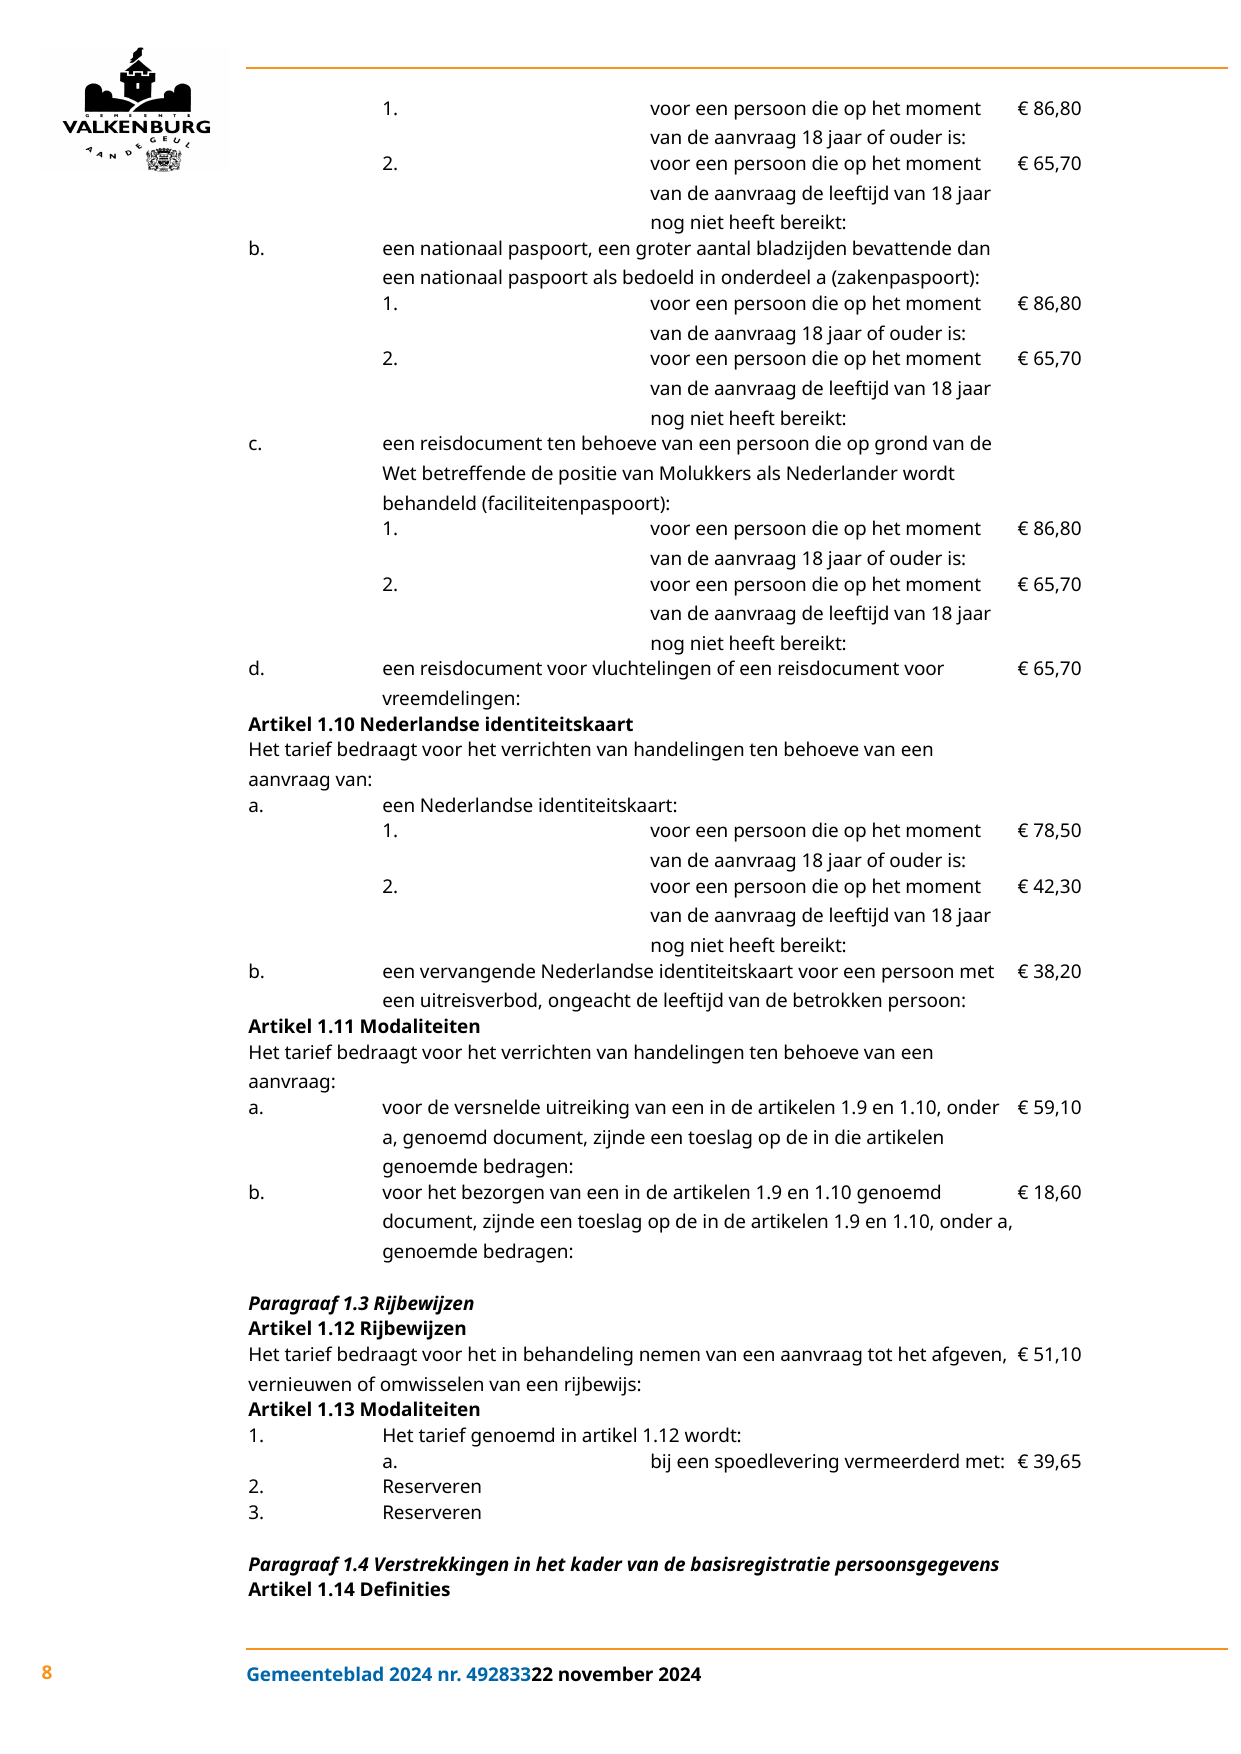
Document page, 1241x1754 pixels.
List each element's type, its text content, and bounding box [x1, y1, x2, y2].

table_cell Artikel 1.11 Modaliteiten [248, 1013, 1017, 1039]
table_cell 1. [382, 818, 650, 873]
table_cell [1018, 431, 1152, 515]
table_cell 2. [382, 873, 650, 958]
table_cell Het tarief bedraagt voor het in behandeling nemen van een aanvraag tot het afgeven, vernieuwen of omwisselen van een rijbewijs: [248, 1341, 1017, 1397]
table_cell [1018, 1039, 1152, 1094]
table_cell een reisdocument ten behoeve van een persoon die op grond van de Wet betreffende de positie van Molukkers als Nederlander wordt behandeld (faciliteitenpaspoort): [382, 431, 1017, 515]
table_cell [1018, 792, 1152, 818]
table_cell voor de versnelde uitreiking van een in de artikelen 1.9 en 1.10, onder a, genoemd document, zijnde een toeslag op de in die artikelen genoemde bedragen: [382, 1094, 1017, 1179]
table_cell [248, 1264, 382, 1290]
table_cell voor een persoon die op het moment van de aanvraag de leeftijd van 18 jaar nog niet heeft bereikt: [650, 873, 1017, 958]
table_cell een vervangende Nederlandse identiteitskaart voor een persoon met een uitreisverbod, ongeacht de leeftijd van de betrokken persoon: [382, 958, 1017, 1013]
table_cell Artikel 1.13 Modaliteiten [248, 1397, 1017, 1422]
table_cell € 39,65 [1018, 1448, 1152, 1474]
table_cell [1018, 1500, 1152, 1525]
table_cell [248, 95, 382, 150]
table_cell voor een persoon die op het moment van de aanvraag de leeftijd van 18 jaar nog niet heeft bereikt: [650, 571, 1017, 656]
table_cell € 65,70 [1018, 150, 1152, 235]
table_cell € 86,80 [1018, 290, 1152, 346]
table_cell c. [248, 431, 382, 515]
table_cell [248, 150, 382, 235]
table_cell Reserveren [382, 1474, 1017, 1499]
table_cell 1. [382, 515, 650, 571]
table_cell [382, 1525, 1017, 1551]
table_cell Het tarief genoemd in artikel 1.12 wordt: [382, 1422, 1017, 1448]
table_cell [1018, 1264, 1152, 1290]
table_cell d. [248, 656, 382, 711]
table_cell [1018, 1316, 1152, 1341]
table_cell 2. [382, 150, 650, 235]
table_cell € 42,30 [1018, 873, 1152, 958]
table_cell voor een persoon die op het moment van de aanvraag 18 jaar of ouder is: [650, 290, 1017, 346]
table_cell 2. [382, 346, 650, 431]
table_cell [248, 1448, 382, 1474]
table_cell a. [248, 792, 382, 818]
table_cell [382, 1264, 1017, 1290]
table_cell Artikel 1.12 Rijbewijzen [248, 1316, 1017, 1341]
table_cell € 86,80 [1018, 515, 1152, 571]
table_cell [248, 290, 382, 346]
table_cell Het tarief bedraagt voor het verrichten van handelingen ten behoeve van een aanvraag van: [248, 737, 1017, 792]
table_cell € 59,10 [1018, 1094, 1152, 1179]
table_cell 1. [248, 1422, 382, 1448]
table_cell € 38,20 [1018, 958, 1152, 1013]
table_cell b. [248, 958, 382, 1013]
table_cell € 51,10 [1018, 1341, 1152, 1397]
table_cell Artikel 1.14 Definities [248, 1577, 1017, 1602]
table_cell [248, 515, 382, 571]
table_cell [1018, 1577, 1152, 1602]
table_cell 2. [382, 571, 650, 656]
table_cell € 18,60 [1018, 1179, 1152, 1264]
table_cell € 65,70 [1018, 571, 1152, 656]
table_cell 3. [248, 1500, 382, 1525]
table_cell 1. [382, 290, 650, 346]
table_cell b. [248, 1179, 382, 1264]
table_cell [1018, 711, 1152, 737]
table_cell 2. [248, 1474, 382, 1499]
table_cell Paragraaf 1.4 Verstrekkingen in het kader van de basisregistratie persoonsgegevens [248, 1551, 1017, 1577]
table_cell [1018, 235, 1152, 290]
table_cell voor een persoon die op het moment van de aanvraag 18 jaar of ouder is: [650, 95, 1017, 150]
table_cell Reserveren [382, 1500, 1017, 1525]
table_cell 1. [382, 95, 650, 150]
table_cell € 65,70 [1018, 656, 1152, 711]
table_cell € 78,50 [1018, 818, 1152, 873]
table_cell voor het bezorgen van een in de artikelen 1.9 en 1.10 genoemd document, zijnde een toeslag op de in de artikelen 1.9 en 1.10, onder a, genoemde bedragen: [382, 1179, 1017, 1264]
table_cell € 65,70 [1018, 346, 1152, 431]
table_cell een nationaal paspoort, een groter aantal bladzijden bevattende dan een nationaal paspoort als bedoeld in onderdeel a (zakenpaspoort): [382, 235, 1017, 290]
table_cell voor een persoon die op het moment van de aanvraag de leeftijd van 18 jaar nog niet heeft bereikt: [650, 150, 1017, 235]
table_cell Paragraaf 1.3 Rijbewijzen [248, 1290, 1017, 1316]
table_cell [248, 346, 382, 431]
table_cell [248, 873, 382, 958]
table_cell a. [248, 1094, 382, 1179]
table_cell [248, 1525, 382, 1551]
table_cell [1018, 1551, 1152, 1577]
table_cell [1018, 1422, 1152, 1448]
table_cell [1018, 1525, 1152, 1551]
table_cell [248, 818, 382, 873]
table_cell [248, 571, 382, 656]
picture [41, 47, 231, 172]
table_cell een reisdocument voor vluchtelingen of een reisdocument voor vreemdelingen: [382, 656, 1017, 711]
table_cell Het tarief bedraagt voor het verrichten van handelingen ten behoeve van een aanvraag: [248, 1039, 1017, 1094]
table_cell een Nederlandse identiteitskaart: [382, 792, 1017, 818]
table_cell voor een persoon die op het moment van de aanvraag de leeftijd van 18 jaar nog niet heeft bereikt: [650, 346, 1017, 431]
table_cell [1018, 1290, 1152, 1316]
table_cell a. [382, 1448, 650, 1474]
table_cell € 86,80 [1018, 95, 1152, 150]
table_cell b. [248, 235, 382, 290]
table_cell voor een persoon die op het moment van de aanvraag 18 jaar of ouder is: [650, 515, 1017, 571]
table_cell [1018, 1397, 1152, 1422]
table_cell bij een spoedlevering vermeerderd met: [650, 1448, 1017, 1474]
table_cell [1018, 1474, 1152, 1499]
table_cell [1018, 1013, 1152, 1039]
table_cell Artikel 1.10 Nederlandse identiteitskaart [248, 711, 1017, 737]
table_cell [1018, 737, 1152, 792]
table_cell voor een persoon die op het moment van de aanvraag 18 jaar of ouder is: [650, 818, 1017, 873]
